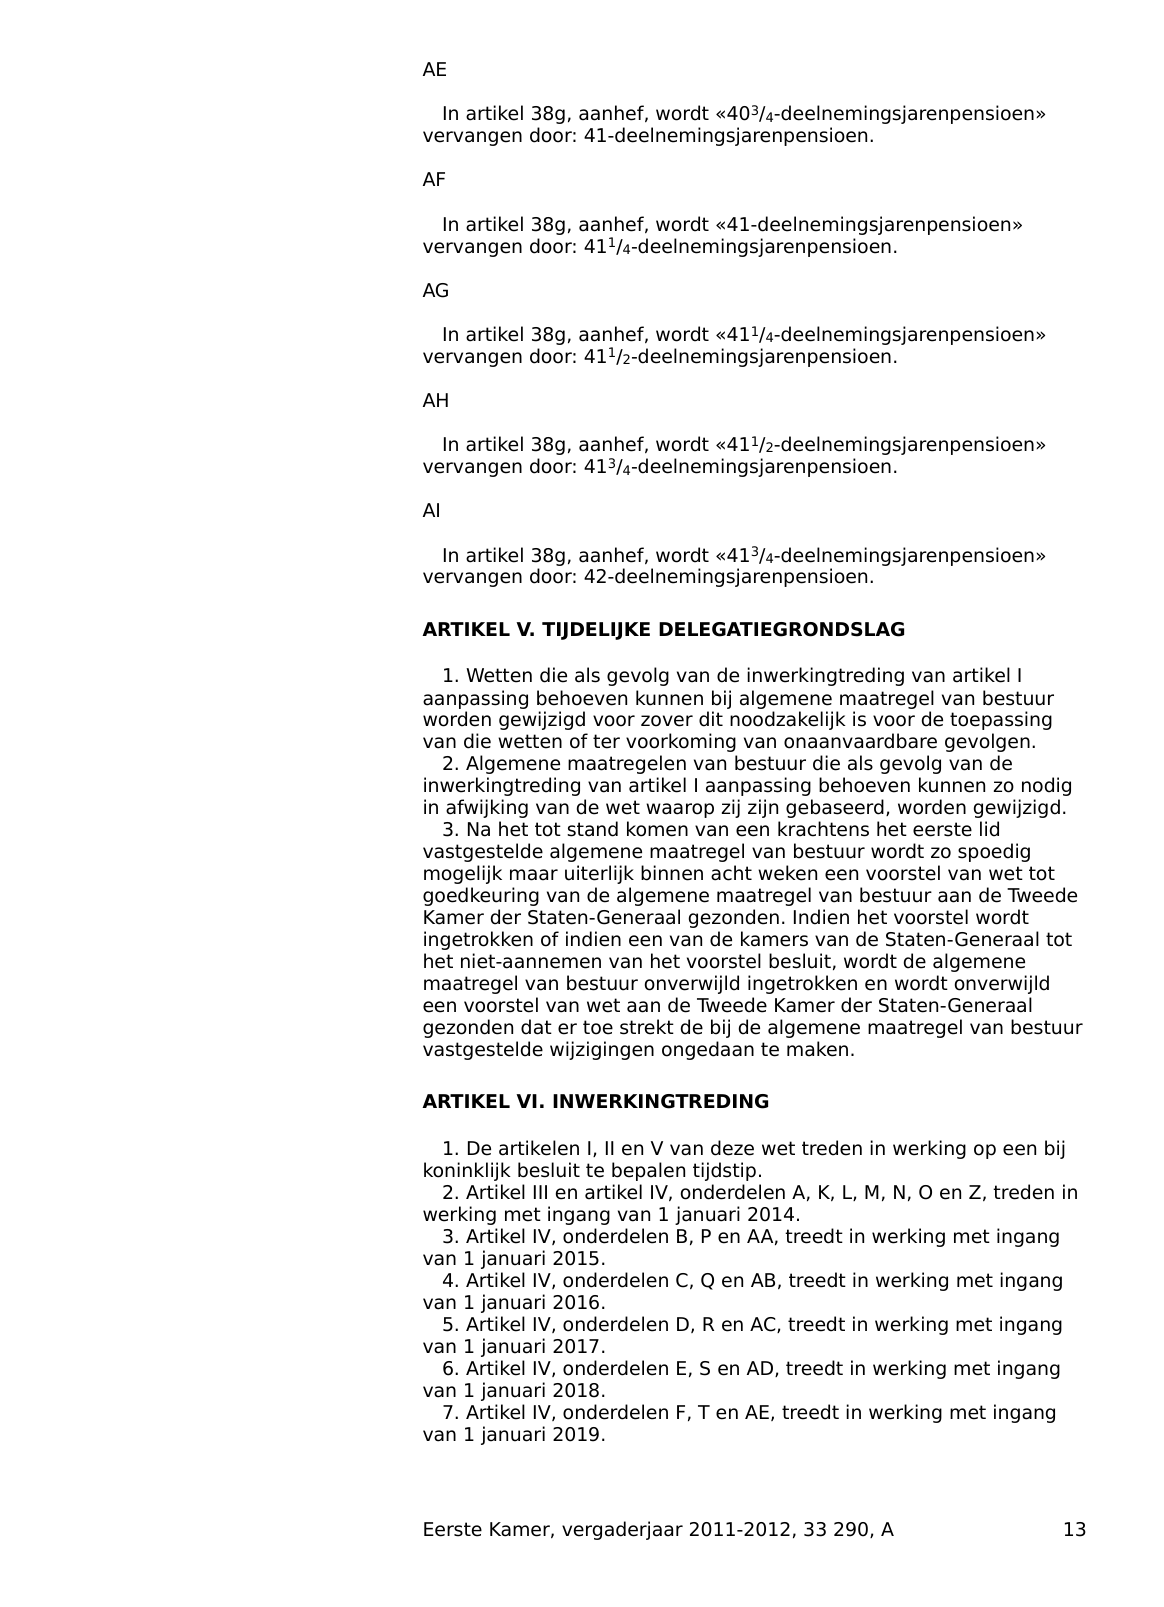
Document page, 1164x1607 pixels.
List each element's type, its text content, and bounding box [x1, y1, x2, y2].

text 6. Artikel IV, onderdelen E, S en AD, treedt in werking met ingang van 1 januari 2018. [422, 1358, 1087, 1402]
text 7. Artikel IV, onderdelen F, T en AE, treedt in werking met ingang van 1 januari 2019. [422, 1402, 1087, 1446]
text 4. Artikel IV, onderdelen C, Q en AB, treedt in werking met ingang van 1 januari 2016. [422, 1270, 1087, 1314]
text 3. Artikel IV, onderdelen B, P en AA, treedt in werking met ingang van 1 januari 2015. [422, 1226, 1087, 1270]
text In artikel 38g, aanhef, wordt «41-deelnemingsjarenpensioen» vervangen door: 411/4-deelnemingsjarenpensioen. [422, 213, 1087, 257]
text 1. De artikelen I, II en V van deze wet treden in werking op een bij koninklijk besluit te bepalen tijdstip. [422, 1138, 1087, 1182]
text 2. Algemene maatregelen van bestuur die als gevolg van de inwerkingtreding van artikel I aanpassing behoeven kunnen zo nodig in afwijking van de wet waarop zij zijn gebaseerd, worden gewijzigd. [422, 753, 1087, 819]
text 3. Na het tot stand komen van een krachtens het eerste lid vastgestelde algemene maatregel van bestuur wordt zo spoedig mogelijk maar uiterlijk binnen acht weken een voorstel van wet tot goedkeuring van de algemene maatregel van bestuur aan de Tweede Kamer der Staten-Generaal gezonden. Indien het voorstel wordt ingetrokken of indien een van de kamers van de Staten-Generaal tot het niet-aannemen van het voorstel besluit, wordt de algemene maatregel van bestuur onverwijld ingetrokken en wordt onverwijld een voorstel van wet aan de Tweede Kamer der Staten-Generaal gezonden dat er toe strekt de bij de algemene maatregel van bestuur vastgestelde wijzigingen ongedaan te maken. [422, 819, 1087, 1061]
text In artikel 38g, aanhef, wordt «403/4-deelnemingsjarenpensioen» vervangen door: 41-deelnemingsjarenpensioen. [422, 103, 1087, 147]
text 2. Artikel III en artikel IV, onderdelen A, K, L, M, N, O en Z, treden in werking met ingang van 1 januari 2014. [422, 1182, 1087, 1226]
text AF [422, 169, 1087, 191]
text AE [422, 59, 1087, 81]
text In artikel 38g, aanhef, wordt «413/4-deelnemingsjarenpensioen» vervangen door: 42-deelnemingsjarenpensioen. [422, 544, 1087, 588]
text AI [422, 500, 1087, 522]
text 1. Wetten die als gevolg van de inwerkingtreding van artikel I aanpassing behoeven kunnen bij algemene maatregel van bestuur worden gewijzigd voor zover dit noodzakelijk is voor de toepassing van die wetten of ter voorkoming van onaanvaardbare gevolgen. [422, 665, 1087, 753]
subtitle ARTIKEL VI. INWERKINGTREDING [422, 1091, 1087, 1113]
text AH [422, 390, 1087, 412]
subtitle ARTIKEL V. TIJDELIJKE DELEGATIEGRONDSLAG [422, 618, 1087, 640]
text In artikel 38g, aanhef, wordt «411/4-deelnemingsjarenpensioen» vervangen door: 411/2-deelnemingsjarenpensioen. [422, 324, 1087, 368]
text In artikel 38g, aanhef, wordt «411/2-deelnemingsjarenpensioen» vervangen door: 413/4-deelnemingsjarenpensioen. [422, 434, 1087, 478]
text AG [422, 280, 1087, 302]
text 5. Artikel IV, onderdelen D, R en AC, treedt in werking met ingang van 1 januari 2017. [422, 1314, 1087, 1358]
